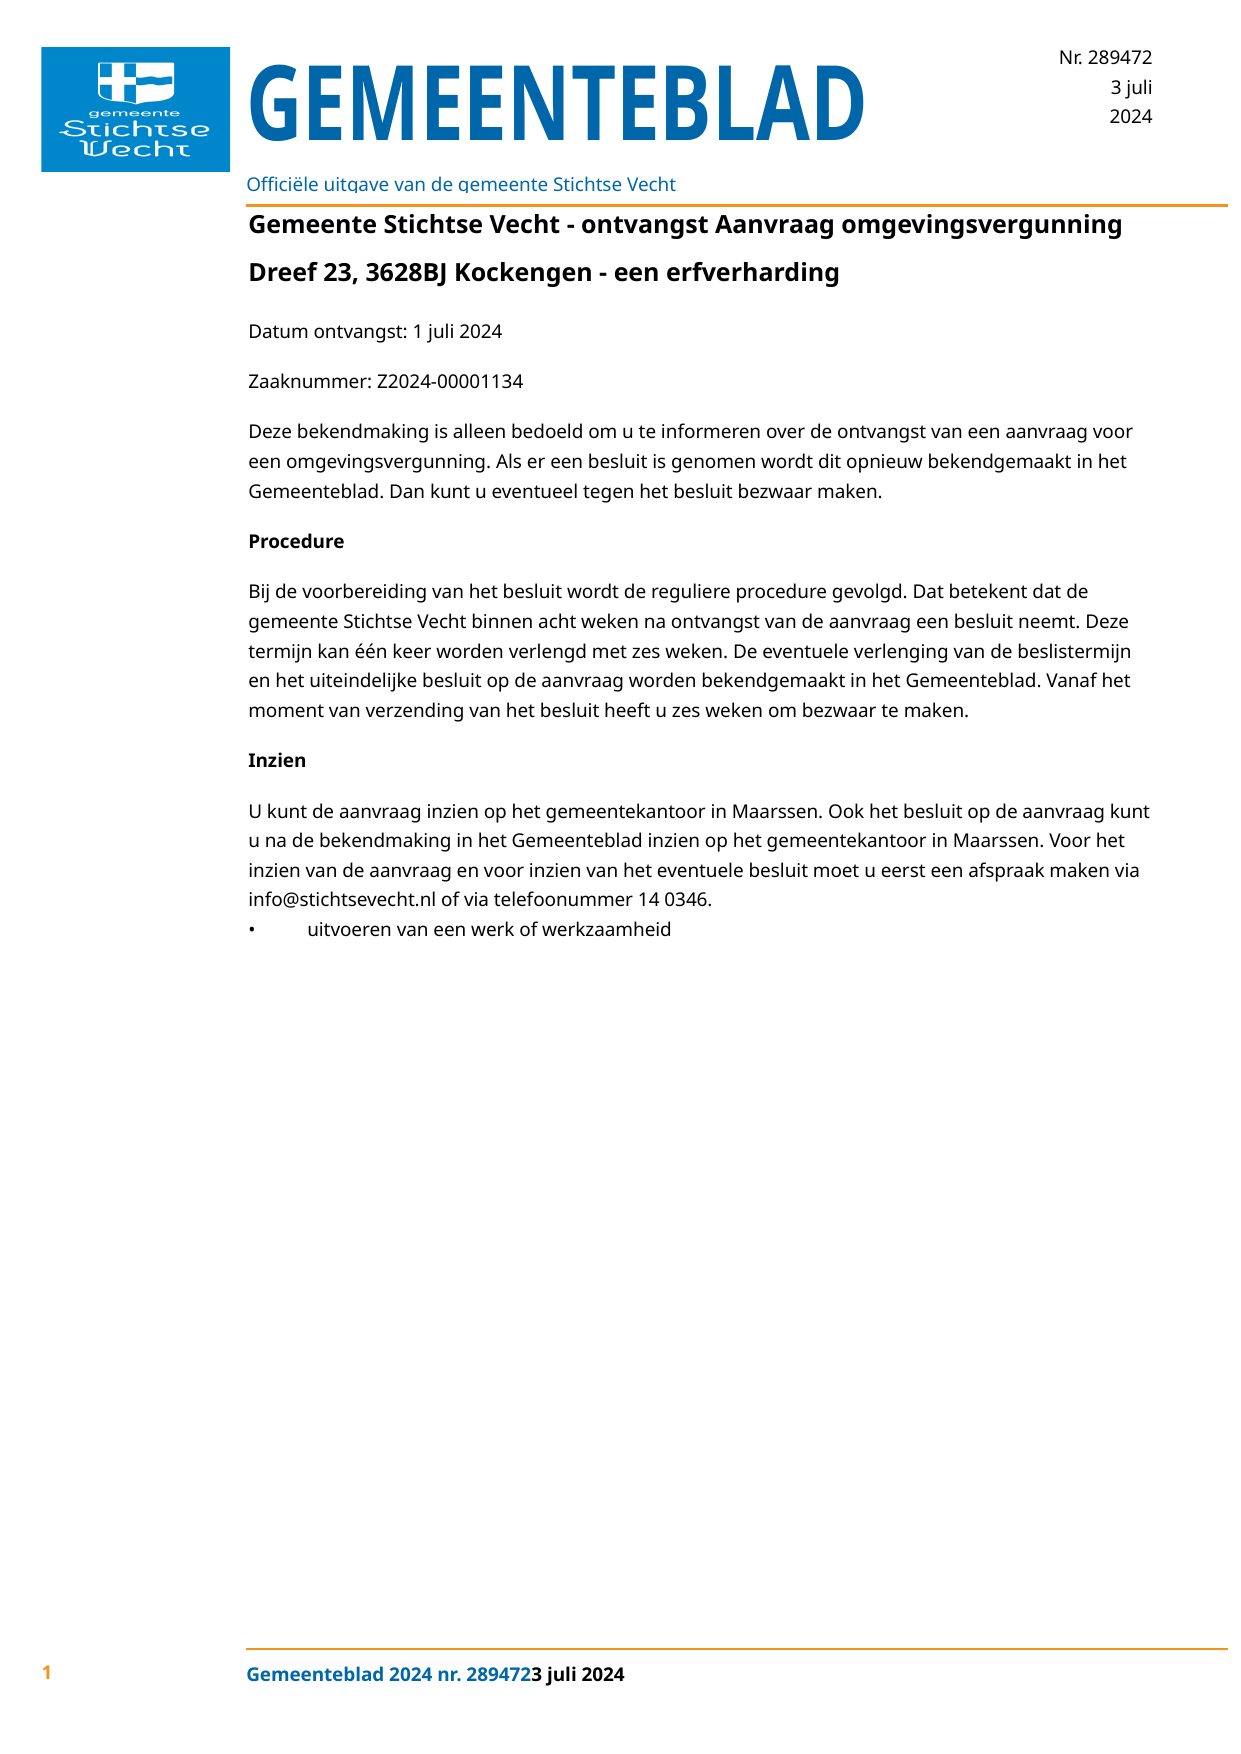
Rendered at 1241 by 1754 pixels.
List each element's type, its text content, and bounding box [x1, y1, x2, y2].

text Inzien [248, 747, 1152, 773]
text Zaaknummer: Z2024-00001134 [248, 368, 1152, 394]
picture [137, 63, 174, 103]
picture [99, 63, 135, 101]
text U kunt de aanvraag inzien op het gemeentekantoor in Maarssen. Ook het besluit op de aanvraag kunt u na de bekendmaking in het Gemeenteblad inzien op het gemeentekantoor in Maarssen. Voor het inzien van de aanvraag en voor inzien van het eventuele besluit moet u eerst een afspraak maken via info@stichtsevecht.nl of via telefoonummer 14 0346. [248, 798, 1152, 912]
text Datum ontvangst: 1 juli 2024 [248, 318, 1152, 344]
list uitvoeren van een werk of werkzaamheid [248, 916, 1152, 942]
text Deze bekendmaking is alleen bedoeld om u te informeren over de ontvangst van een aanvraag voor een omgevingsvergunning. Als er een besluit is genomen wordt dit opnieuw bekendgemaakt in het Gemeenteblad. Dan kunt u eventueel tegen het besluit bezwaar maken. [248, 419, 1152, 504]
text Procedure [248, 528, 1152, 554]
text Bij de voorbereiding van het besluit wordt de reguliere procedure gevolgd. Dat betekent dat de gemeente Stichtse Vecht binnen acht weken na ontvangst van de aanvraag een besluit neemt. Deze termijn kan één keer worden verlengd met zes weken. De eventuele verlenging van de beslistermijn en het uiteindelijke besluit op de aanvraag worden bekendgemaakt in het Gemeenteblad. Vanaf het moment van verzending van het besluit heeft u zes weken om bezwaar te maken. [248, 579, 1152, 723]
text Gemeente Stichtse Vecht - ontvangst Aanvraag omgevingsvergunning Dreef 23, 3628BJ Kockengen - een erfverharding [248, 207, 1152, 288]
